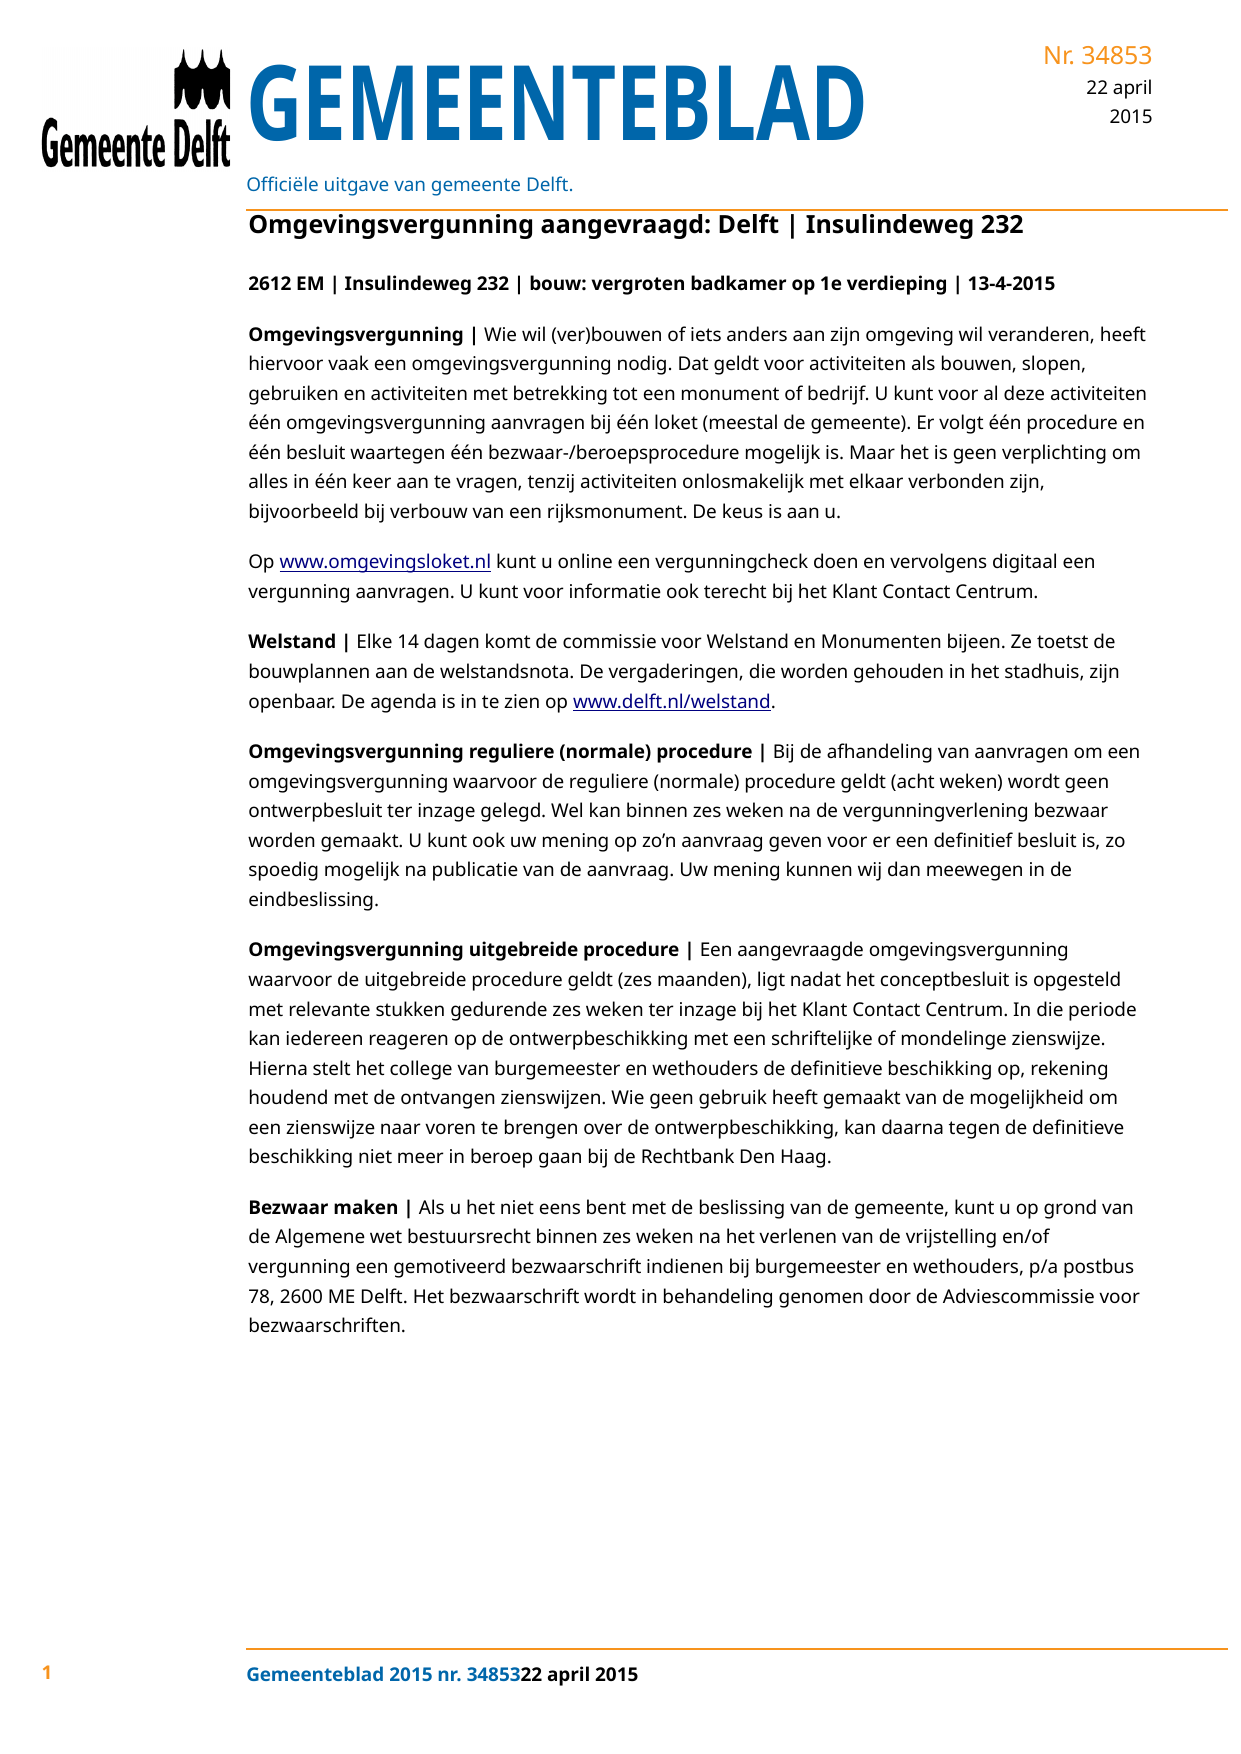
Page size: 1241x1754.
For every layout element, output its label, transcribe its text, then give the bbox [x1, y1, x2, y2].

text Omgevingsvergunning reguliere (normale) procedure | Bij de afhandeling van aanvragen om een omgevingsvergunning waarvoor de reguliere (normale) procedure geldt (acht weken) wordt geen ontwerpbesluit ter inzage gelegd. Wel kan binnen zes weken na de vergunningverlening bezwaar worden gemaakt. U kunt ook uw mening op zo’n aanvraag geven voor er een definitief besluit is, zo spoedig mogelijk na publicatie van de aanvraag. Uw mening kunnen wij dan meewegen in de eindbeslissing. [248, 738, 1152, 912]
text Omgevingsvergunning uitgebreide procedure | Een aangevraagde omgevingsvergunning waarvoor de uitgebreide procedure geldt (zes maanden), ligt nadat het conceptbesluit is opgesteld met relevante stukken gedurende zes weken ter inzage bij het Klant Contact Centrum. In die periode kan iedereen reageren op de ontwerpbeschikking met een schriftelijke of mondelinge zienswijze. Hierna stelt het college van burgemeester en wethouders de definitieve beschikking op, rekening houdend met de ontvangen zienswijzen. Wie geen gebruik heeft gemaakt van de mogelijkheid om een zienswijze naar voren te brengen over de ontwerpbeschikking, kan daarna tegen de definitieve beschikking niet meer in beroep gaan bij de Rechtbank Den Haag. [248, 937, 1152, 1169]
text Omgevingsvergunning aangevraagd: Delft | Insulindeweg 232 [248, 211, 1152, 241]
text 2612 EM | Insulindeweg 232 | bouw: vergroten badkamer op 1e verdieping | 13-4-2015 [248, 270, 1152, 296]
text Welstand | Elke 14 dagen komt de commissie voor Welstand en Monumenten bijeen. Ze toetst de bouwplannen aan de welstandsnota. De vergaderingen, die worden gehouden in het stadhuis, zijn openbaar. De agenda is in te zien op www.delft.nl/welstand. [248, 629, 1152, 713]
text Omgevingsvergunning | Wie wil (ver)bouwen of iets anders aan zijn omgeving wil veranderen, heeft hiervoor vaak een omgevingsvergunning nodig. Dat geldt voor activiteiten als bouwen, slopen, gebruiken en activiteiten met betrekking tot een monument of bedrijf. U kunt voor al deze activiteiten één omgevingsvergunning aanvragen bij één loket (meestal de gemeente). Er volgt één procedure en één besluit waartegen één bezwaar-/beroepsprocedure mogelijk is. Maar het is geen verplichting om alles in één keer aan te vragen, tenzij activiteiten onlosmakelijk met elkaar verbonden zijn, bijvoorbeeld bij verbouw van een rijksmonument. De keus is aan u. [248, 321, 1152, 524]
picture [41, 47, 231, 172]
text Op www.omgevingsloket.nl kunt u online een vergunningcheck doen en vervolgens digitaal een vergunning aanvragen. U kunt voor informatie ook terecht bij het Klant Contact Centrum. [248, 549, 1152, 604]
text Bezwaar maken | Als u het niet eens bent met de beslissing van de gemeente, kunt u op grond van de Algemene wet bestuursrecht binnen zes weken na het verlenen van de vrijstelling en/of vergunning een gemotiveerd bezwaarschrift indienen bij burgemeester en wethouders, p/a postbus 78, 2600 ME Delft. Het bezwaarschrift wordt in behandeling genomen door de Adviescommissie voor bezwaarschriften. [248, 1194, 1152, 1338]
